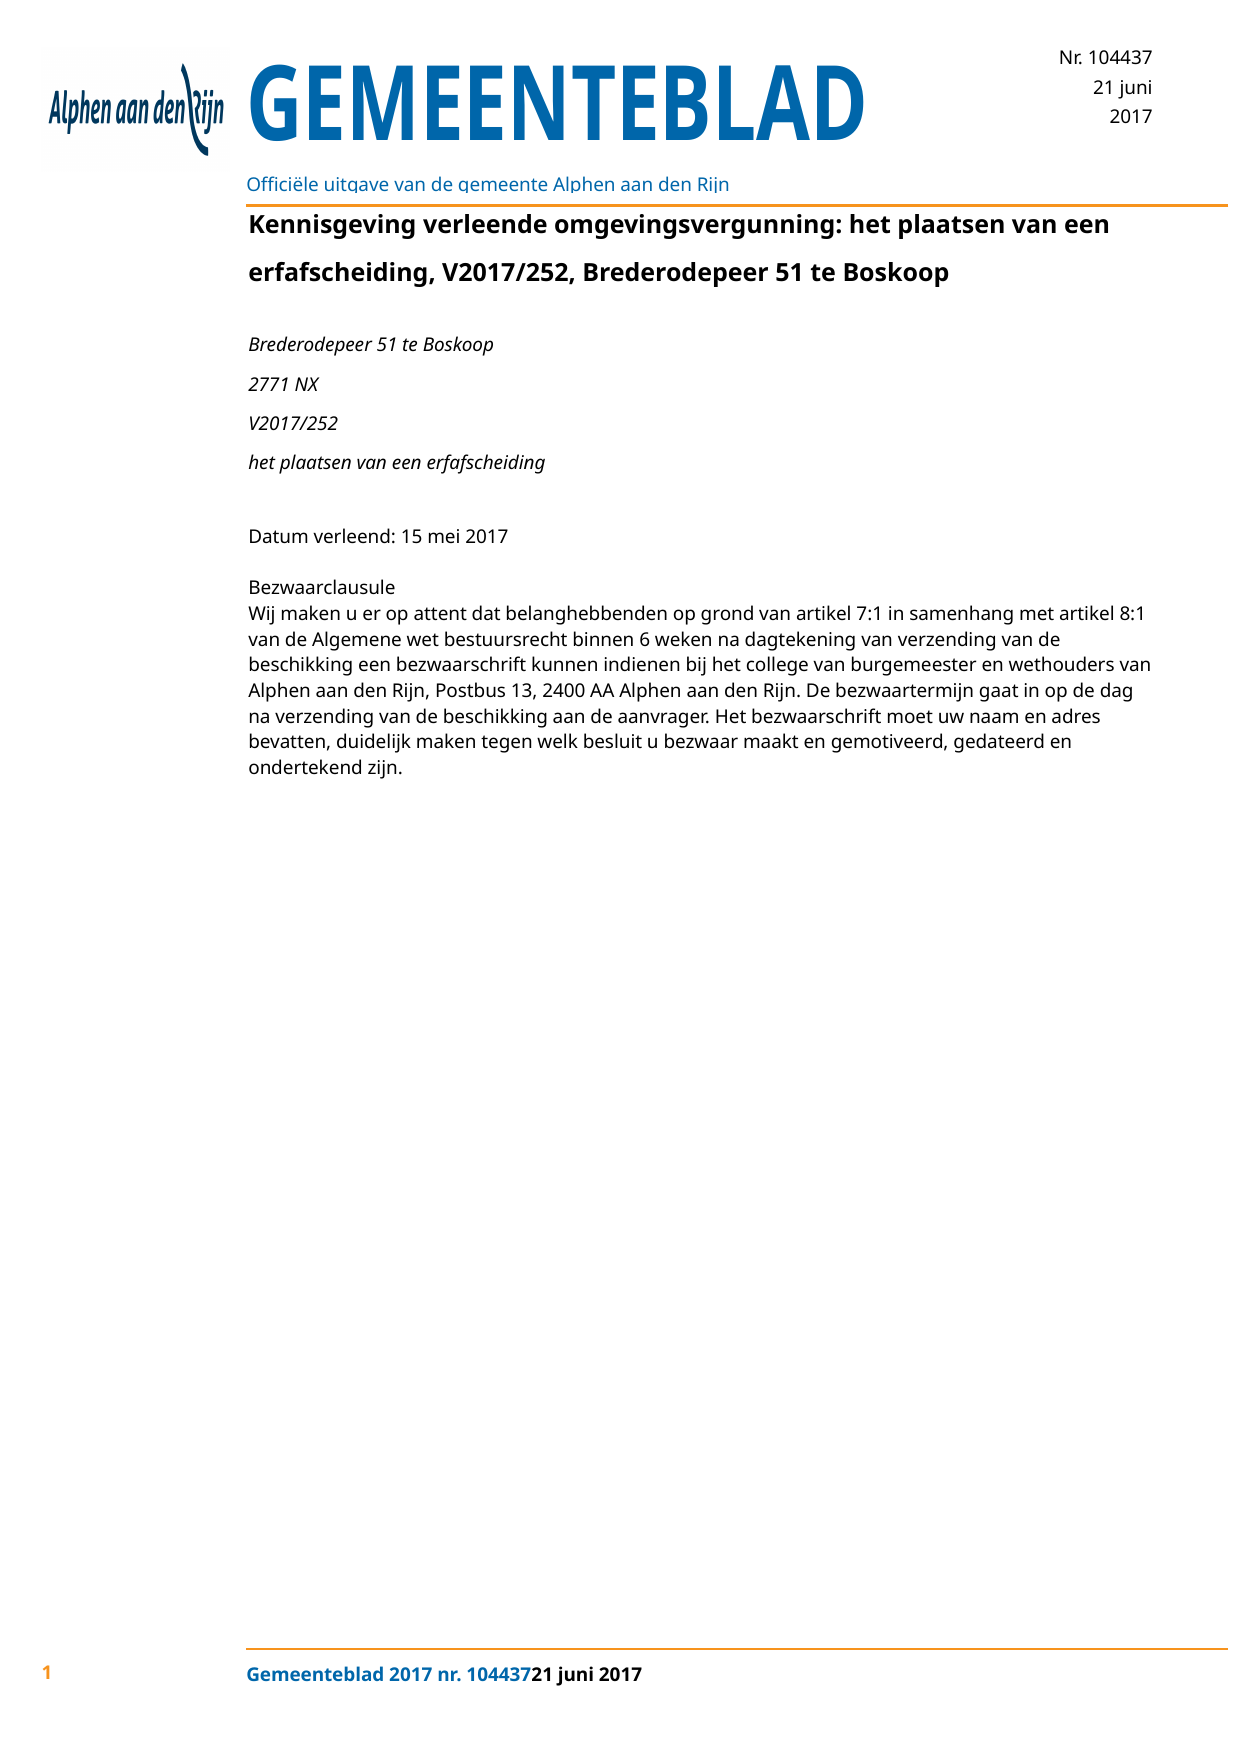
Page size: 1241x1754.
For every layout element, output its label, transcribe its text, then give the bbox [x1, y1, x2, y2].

text V2017/252 [248, 410, 1152, 436]
text Brederodepeer 51 te Boskoop [248, 331, 1152, 357]
text Datum verleend: 15 mei 2017 [248, 523, 1152, 548]
text Kennisgeving verleende omgevingsvergunning: het plaatsen van een erfafscheiding, V2017/252, Brederodepeer 51 te Boskoop [248, 207, 1152, 288]
text Bezwaarclausule [248, 574, 1152, 600]
text Wij maken u er op attent dat belanghebbenden op grond van artikel 7:1 in samenhang met artikel 8:1 van de Algemene wet bestuursrecht binnen 6 weken na dagtekening van verzending van de beschikking een bezwaarschrift kunnen indienen bij het college van burgemeester en wethouders van Alphen aan den Rijn, Postbus 13, 2400 AA Alphen aan den Rijn. De bezwaartermijn gaat in op de dag na verzending van de beschikking aan de aanvrager. Het bezwaarschrift moet uw naam en adres bevatten, duidelijk maken tegen welk besluit u bezwaar maakt en gemotiveerd, gedateerd en ondertekend zijn. [248, 600, 1152, 780]
text het plaatsen van een erfafscheiding [248, 449, 1152, 475]
text 2771 NX [248, 371, 1152, 396]
picture [41, 47, 231, 172]
